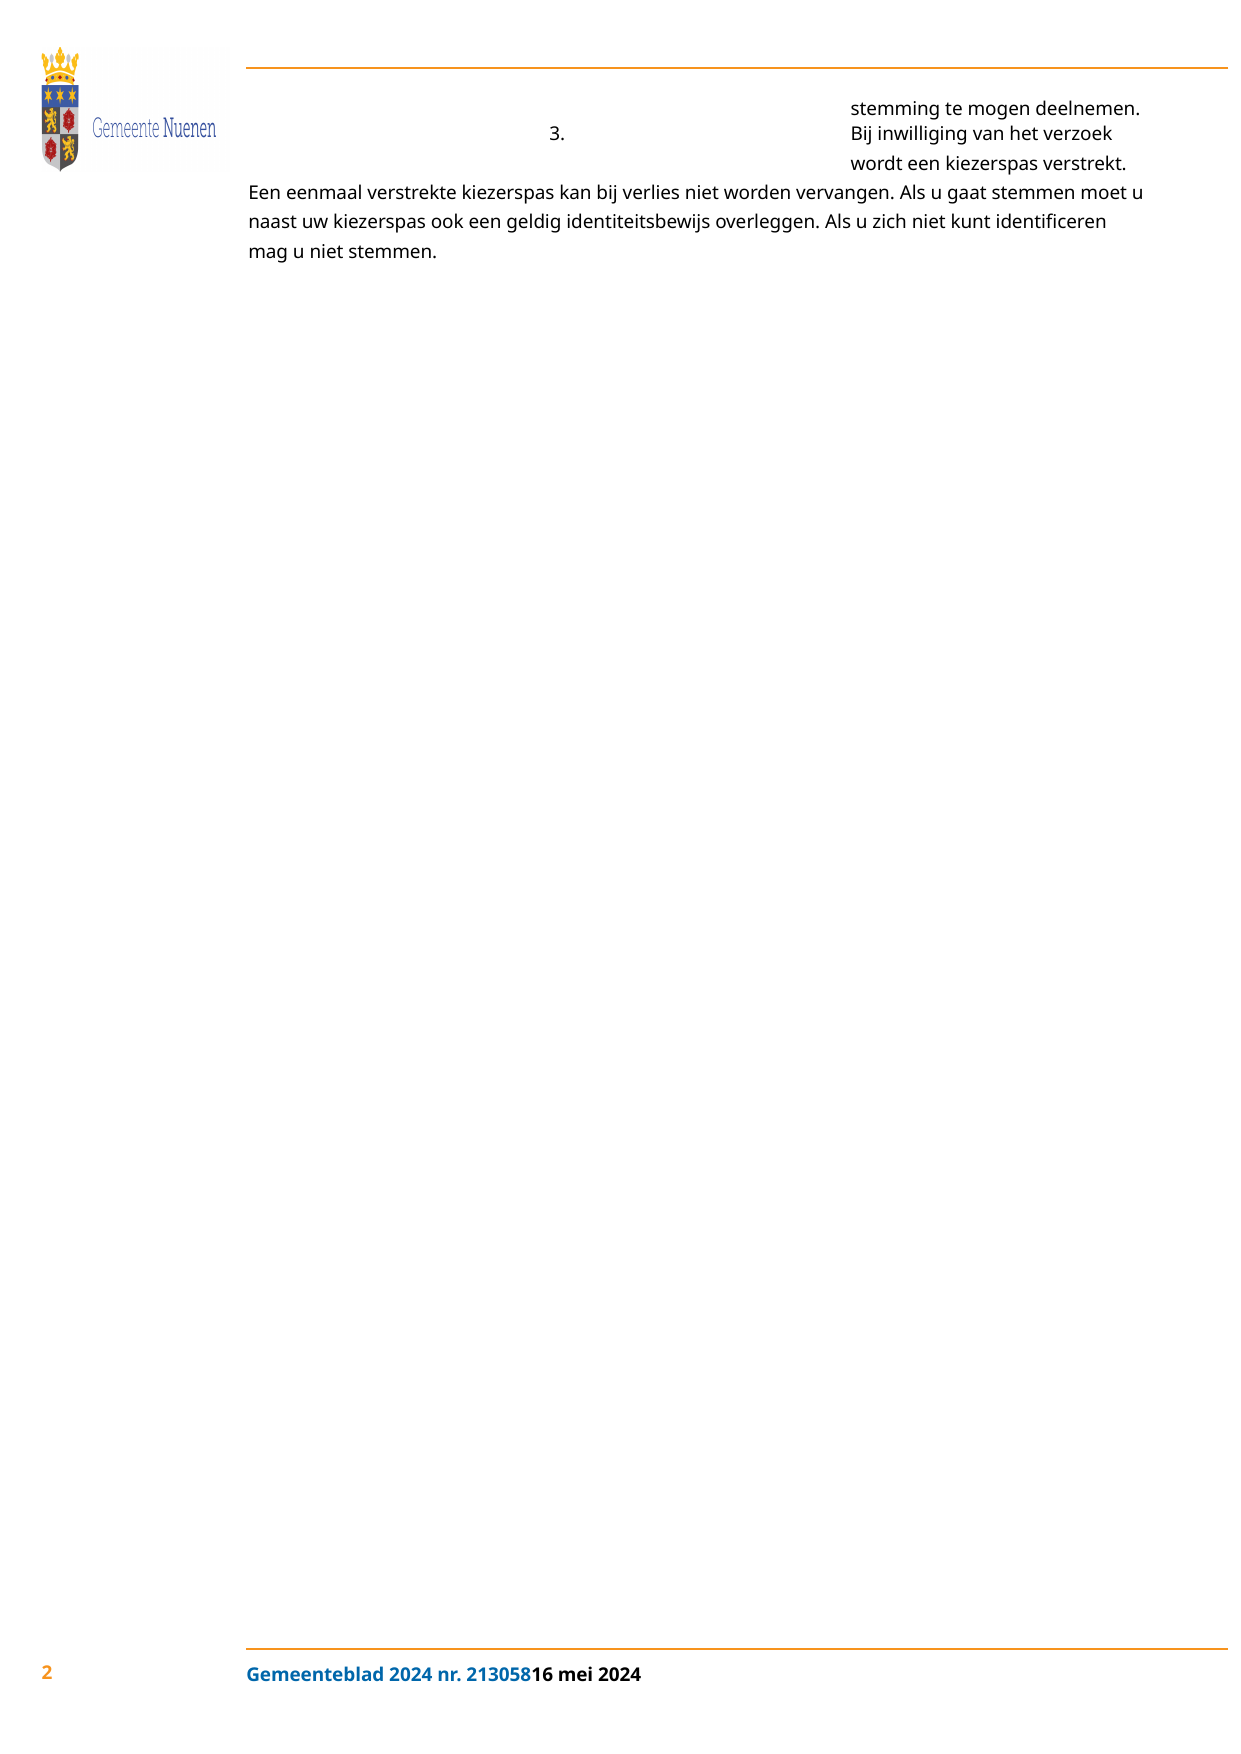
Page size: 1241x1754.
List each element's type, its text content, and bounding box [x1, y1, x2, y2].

text Een eenmaal verstrekte kiezerspas kan bij verlies niet worden vervangen. Als u gaat stemmen moet u naast uw kiezerspas ook een geldig identiteitsbewijs overleggen. Als u zich niet kunt identificeren mag u niet stemmen. [248, 179, 1152, 264]
table_cell [248, 121, 549, 176]
table_cell Bij inwilliging van het verzoek wordt een kiezerspas verstrekt. [850, 121, 1152, 176]
picture [41, 47, 231, 172]
table_cell [248, 95, 549, 121]
table_cell [549, 95, 850, 121]
table_cell stemming te mogen deelnemen. [850, 95, 1152, 121]
table_cell 3. [549, 121, 850, 176]
